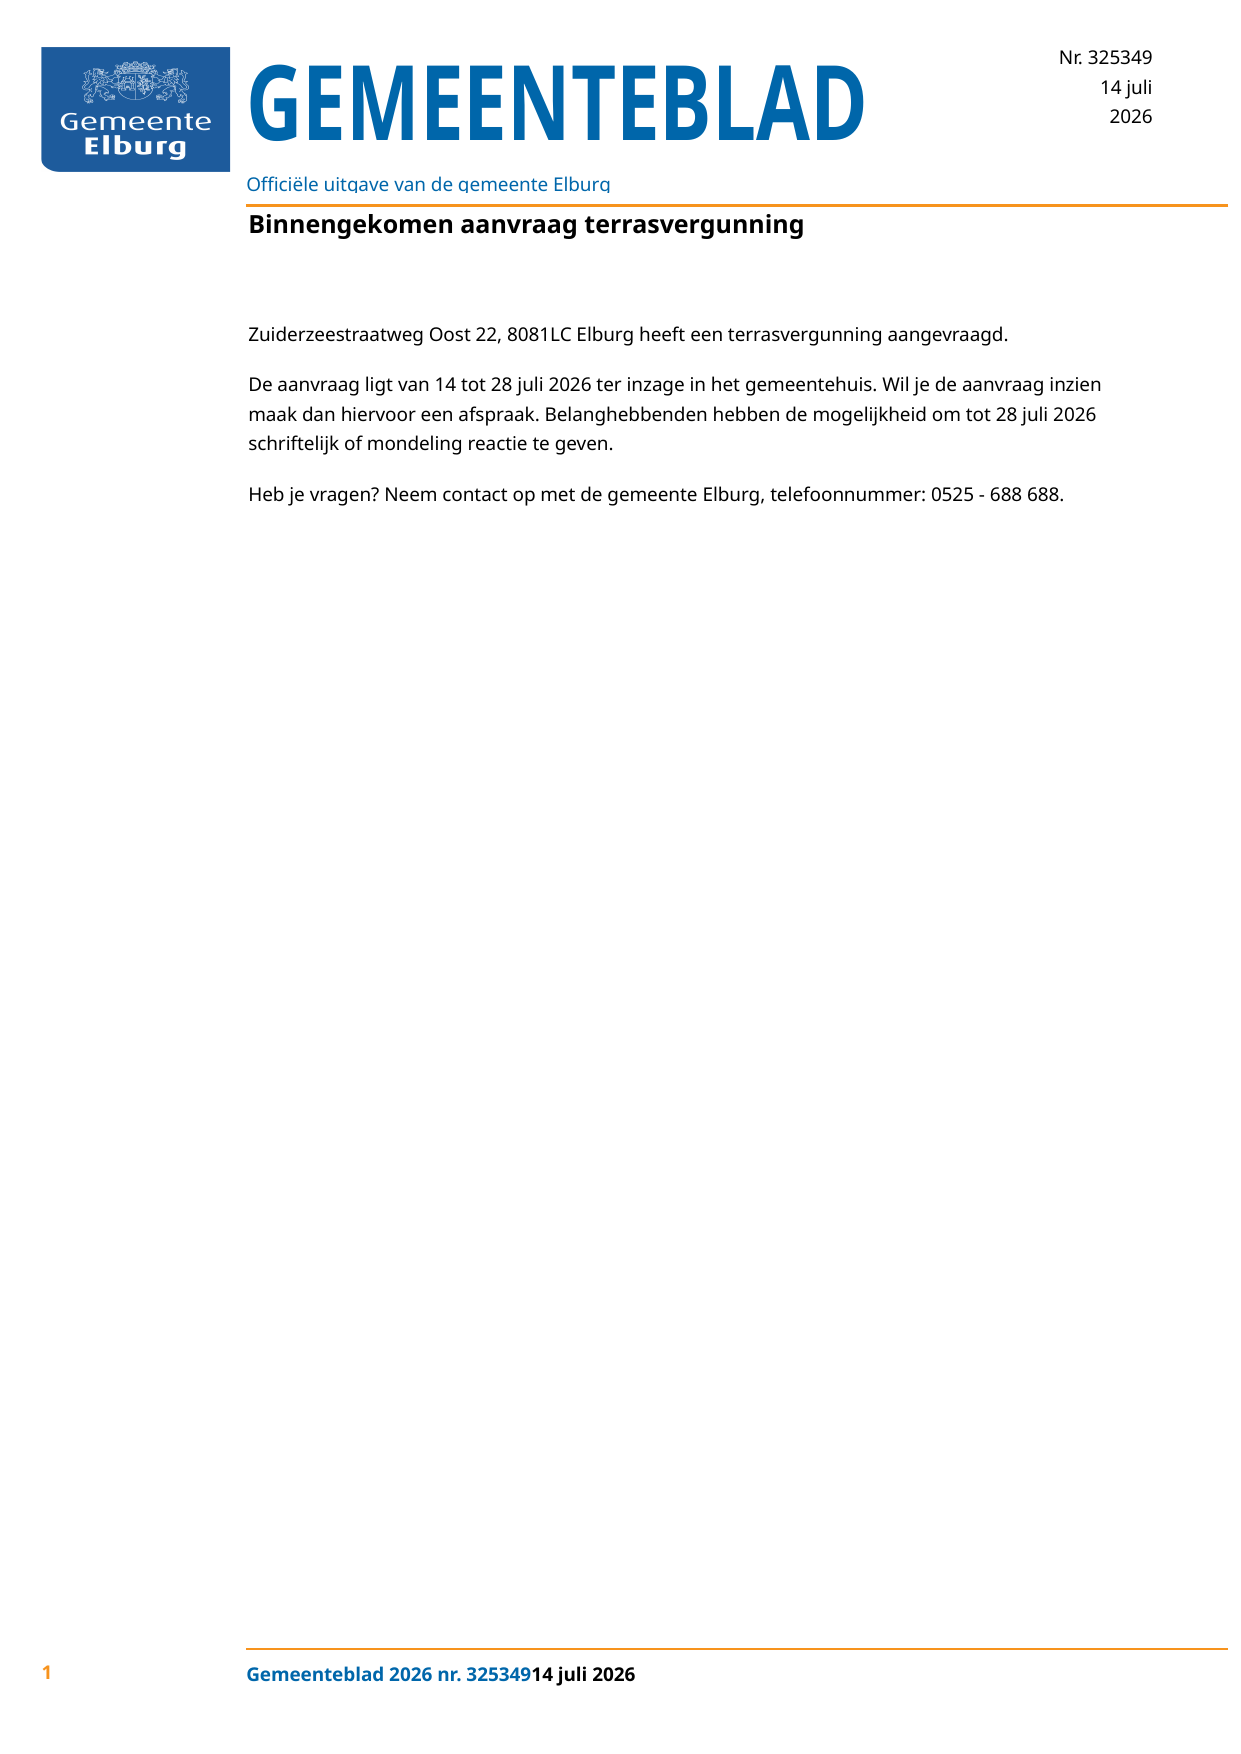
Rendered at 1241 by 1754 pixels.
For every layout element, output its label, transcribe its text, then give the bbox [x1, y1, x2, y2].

picture [41, 47, 231, 172]
text Zuiderzeestraatweg Oost 22, 8081LC Elburg heeft een terrasvergunning aangevraagd. [248, 321, 1152, 346]
text De aanvraag ligt van 14 tot 28 juli 2026 ter inzage in het gemeentehuis. Wil je de aanvraag inzien maak dan hiervoor een afspraak. Belanghebbenden hebben de mogelijkheid om tot 28 juli 2026 schriftelijk of mondeling reactie te geven. [248, 371, 1152, 456]
text Binnengekomen aanvraag terrasvergunning [248, 207, 1152, 241]
text Heb je vragen? Neem contact op met de gemeente Elburg, telefoonnummer: 0525 - 688 688. [248, 481, 1152, 506]
